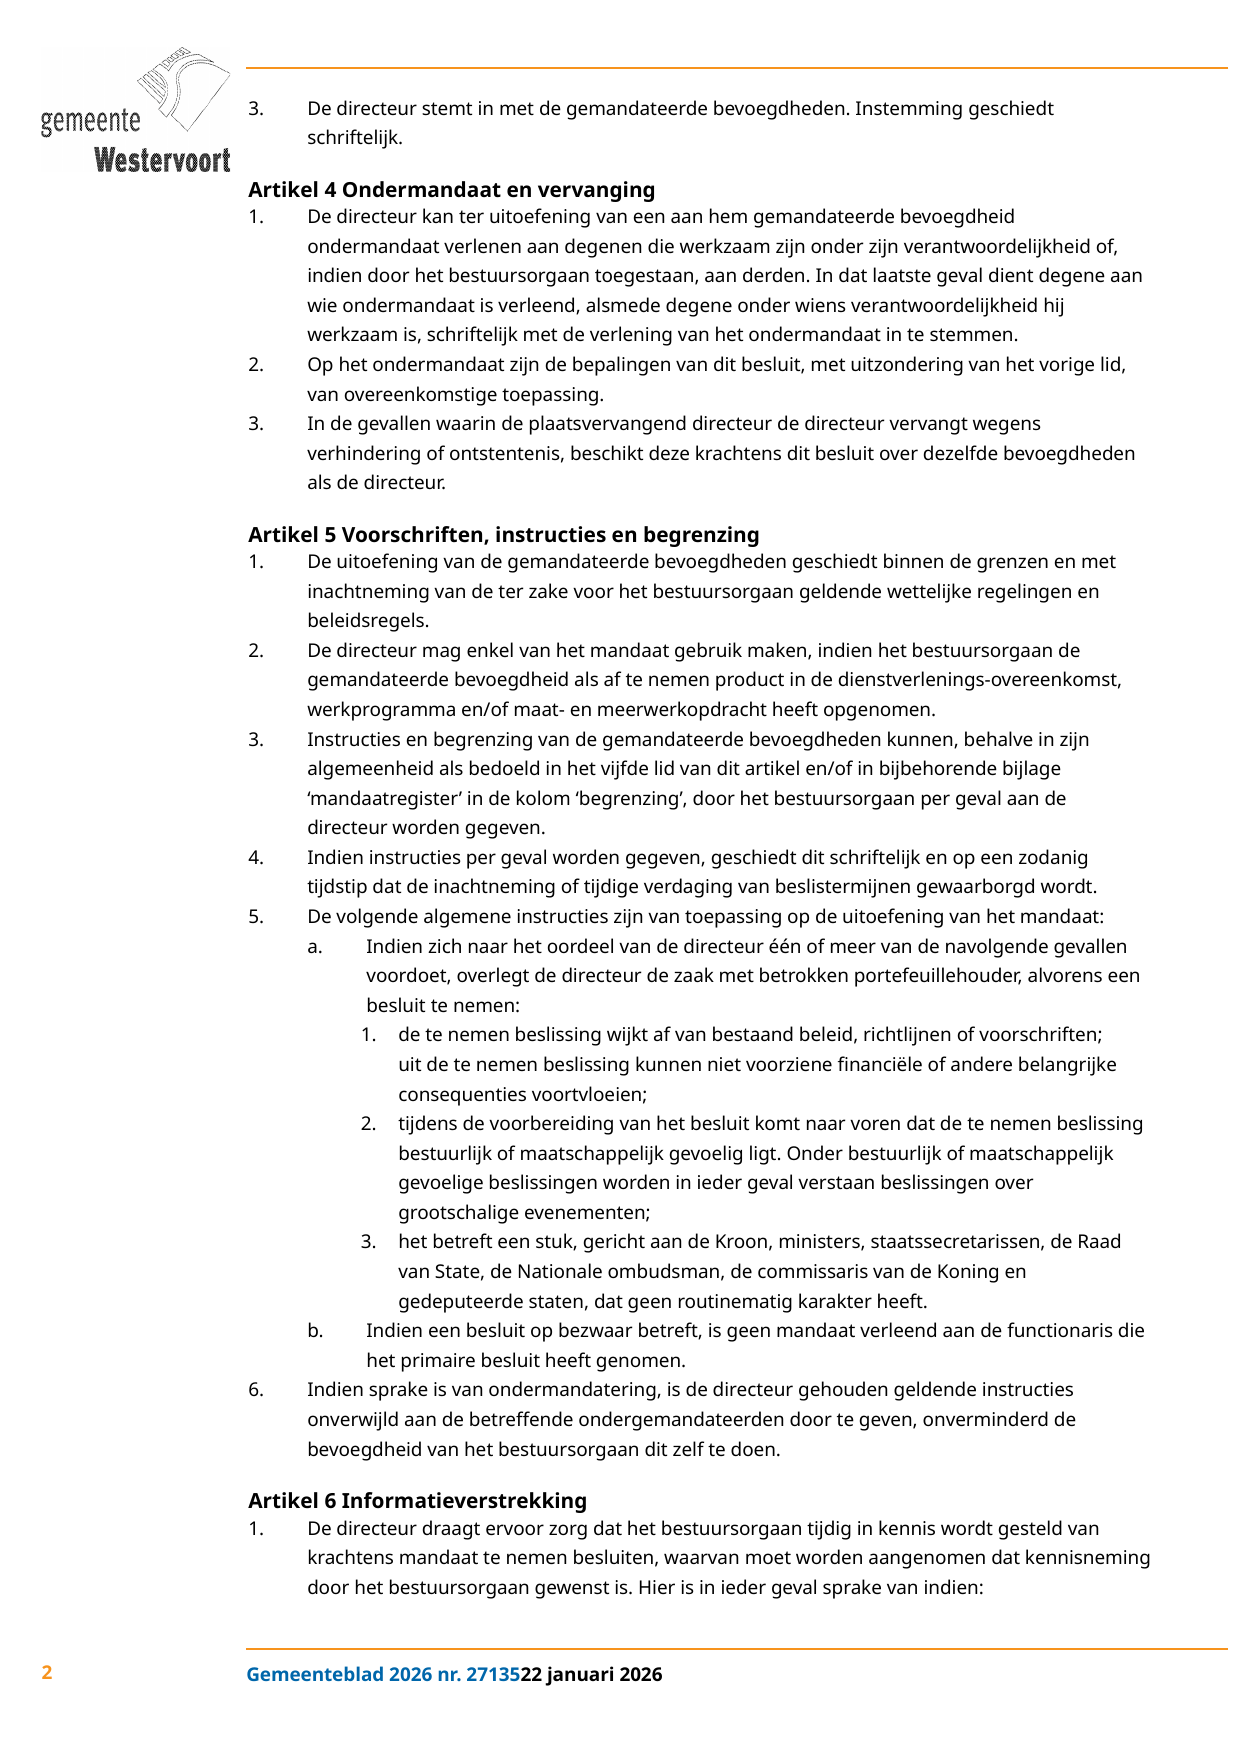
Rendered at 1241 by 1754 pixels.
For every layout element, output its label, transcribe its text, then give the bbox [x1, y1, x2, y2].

list Op het ondermandaat zijn de bepalingen van dit besluit, met uitzondering van het vorige lid, van overeenkomstige toepassing. [248, 351, 1152, 406]
list Indien sprake is van ondermandatering, is de directeur gehouden geldende instructies onverwijld aan de betreffende ondergemandateerden door te geven, onverminderd de bevoegdheid van het bestuursorgaan dit zelf te doen. [248, 1377, 1152, 1462]
list In de gevallen waarin de plaatsvervangend directeur de directeur vervangt wegens verhindering of ontstentenis, beschikt deze krachtens dit besluit over dezelfde bevoegdheden als de directeur. [248, 410, 1152, 495]
list Indien instructies per geval worden gegeven, geschiedt dit schriftelijk en op een zodanig tijdstip dat de inachtneming of tijdige verdaging van beslistermijnen gewaarborgd wordt. [248, 844, 1152, 899]
list tijdens de voorbereiding van het besluit komt naar voren dat de te nemen beslissing bestuurlijk of maatschappelijk gevoelig ligt. Onder bestuurlijk of maatschappelijk gevoelige beslissingen worden in ieder geval verstaan beslissingen over grootschalige evenementen; [361, 1110, 1152, 1225]
list het betreft een stuk, gericht aan de Kroon, ministers, staatssecretarissen, de Raad van State, de Nationale ombudsman, de commissaris van de Koning en gedeputeerde staten, dat geen routinematig karakter heeft. [361, 1229, 1152, 1314]
text Artikel 6 Informatieverstrekking [248, 1486, 1152, 1515]
text Artikel 4 Ondermandaat en vervanging [248, 175, 1152, 203]
list de te nemen beslissing wijkt af van bestaand beleid, richtlijnen of voorschriften; [361, 1022, 1152, 1047]
list Indien een besluit op bezwaar betreft, is geen mandaat verleend aan de functionaris die het primaire besluit heeft genomen. [307, 1317, 1152, 1373]
picture [41, 47, 231, 172]
list De directeur draagt ervoor zorg dat het bestuursorgaan tijdig in kennis wordt gesteld van krachtens mandaat te nemen besluiten, waarvan moet worden aangenomen dat kennisneming door het bestuursorgaan gewenst is. Hier is in ieder geval sprake van indien: [248, 1515, 1152, 1599]
text Artikel 5 Voorschriften, instructies en begrenzing [248, 520, 1152, 548]
list Indien zich naar het oordeel van de directeur één of meer van de navolgende gevallen voordoet, overlegt de directeur de zaak met betrokken portefeuillehouder, alvorens een besluit te nemen: [307, 933, 1152, 1018]
list De directeur stemt in met de gemandateerde bevoegdheden. Instemming geschiedt schriftelijk. [248, 95, 1152, 150]
list De volgende algemene instructies zijn van toepassing op de uitoefening van het mandaat: [248, 903, 1152, 929]
list Instructies en begrenzing van de gemandateerde bevoegdheden kunnen, behalve in zijn algemeenheid als bedoeld in het vijfde lid van dit artikel en/of in bijbehorende bijlage ‘mandaatregister’ in de kolom ‘begrenzing’, door het bestuursorgaan per geval aan de directeur worden gegeven. [248, 726, 1152, 840]
list De directeur mag enkel van het mandaat gebruik maken, indien het bestuursorgaan de gemandateerde bevoegdheid als af te nemen product in de dienstverlenings-overeenkomst, werkprogramma en/of maat- en meerwerkopdracht heeft opgenomen. [248, 637, 1152, 722]
list uit de te nemen beslissing kunnen niet voorziene financiële of andere belangrijke consequenties voortvloeien; [361, 1051, 1152, 1107]
list De uitoefening van de gemandateerde bevoegdheden geschiedt binnen de grenzen en met inachtneming van de ter zake voor het bestuursorgaan geldende wettelijke regelingen en beleidsregels. [248, 548, 1152, 633]
list De directeur kan ter uitoefening van een aan hem gemandateerde bevoegdheid ondermandaat verlenen aan degenen die werkzaam zijn onder zijn verantwoordelijkheid of, indien door het bestuursorgaan toegestaan, aan derden. In dat laatste geval dient degene aan wie ondermandaat is verleend, alsmede degene onder wiens verantwoordelijkheid hij werkzaam is, schriftelijk met de verlening van het ondermandaat in te stemmen. [248, 203, 1152, 347]
